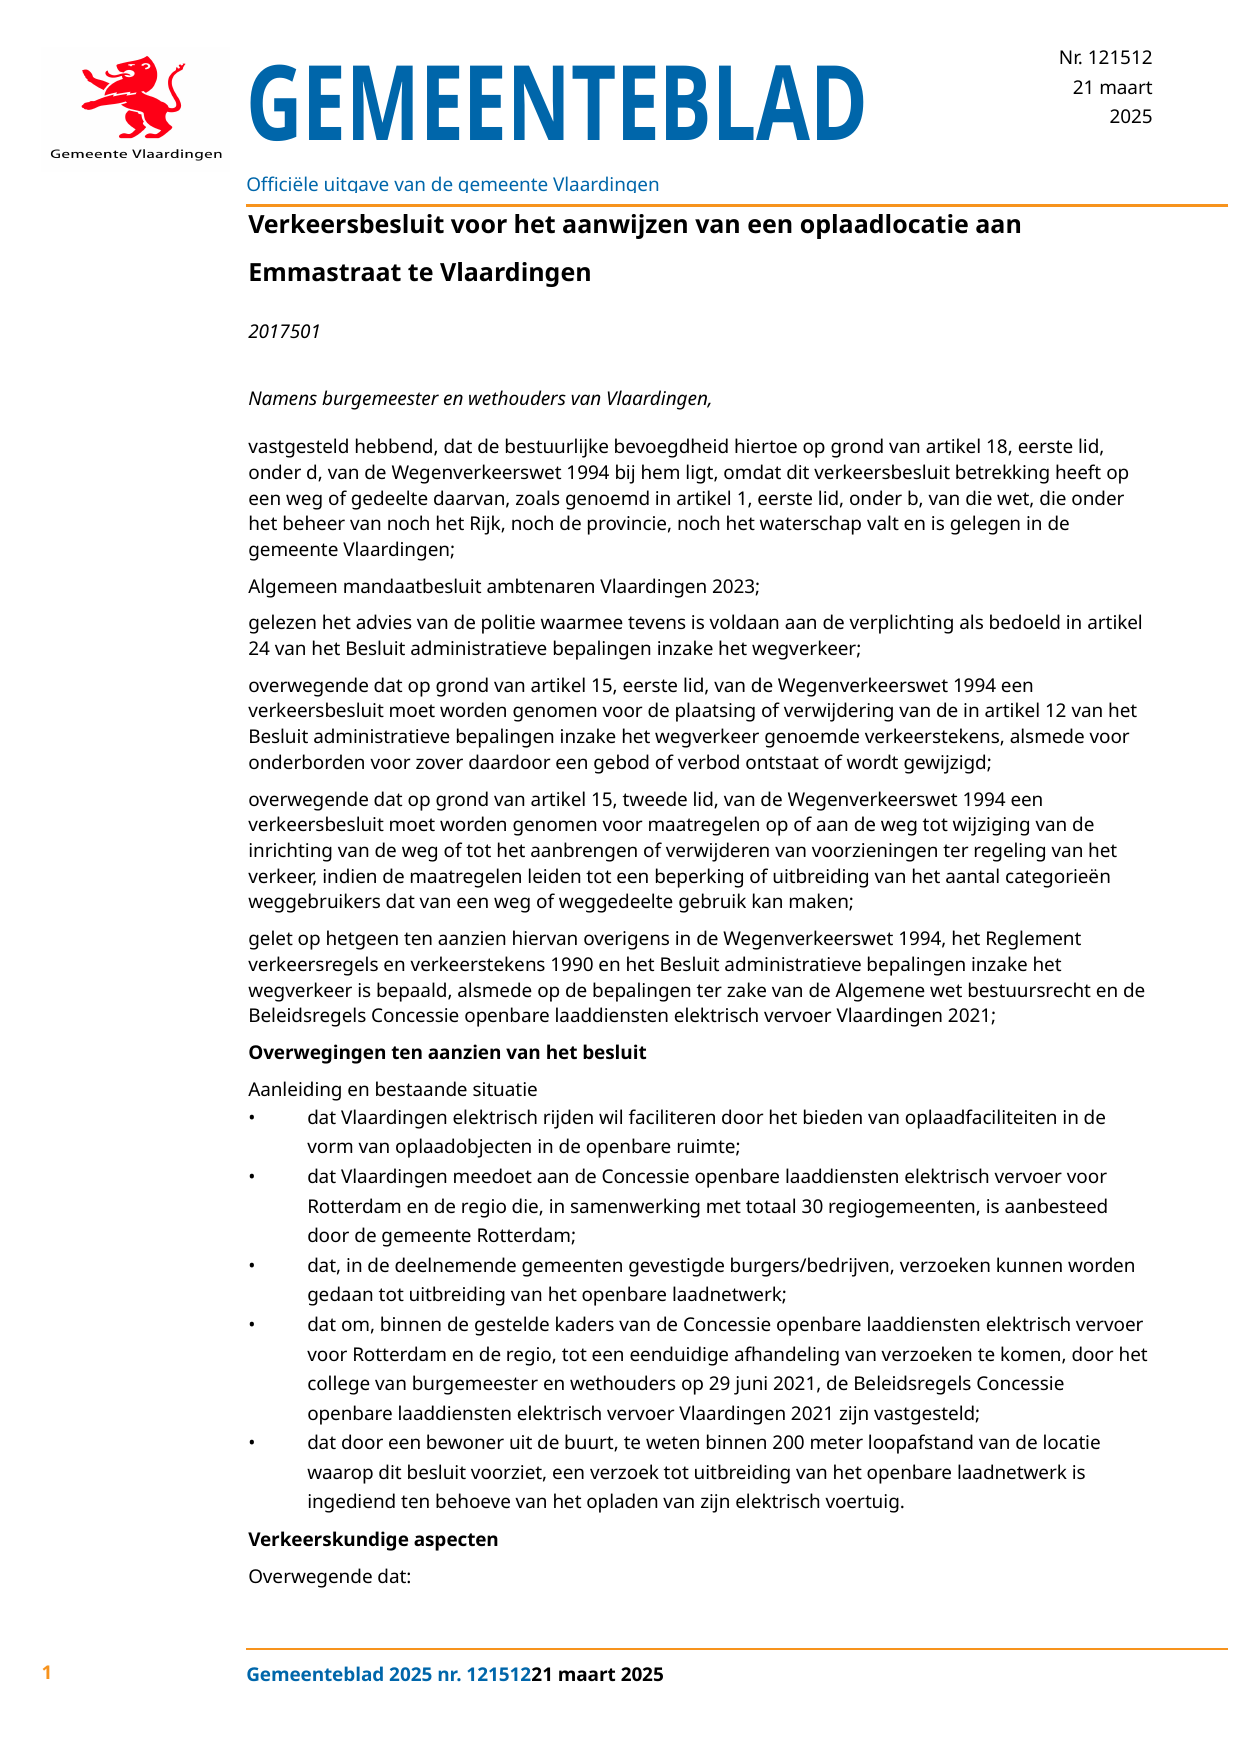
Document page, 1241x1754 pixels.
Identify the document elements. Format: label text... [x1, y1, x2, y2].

text 2017501 [248, 318, 1152, 344]
text Aanleiding en bestaande situatie [248, 1076, 1152, 1102]
text Overwegende dat: [248, 1563, 1152, 1589]
text overwegende dat op grond van artikel 15, tweede lid, van de Wegenverkeerswet 1994 een verkeersbesluit moet worden genomen voor maatregelen op of aan de weg tot wijziging van de inrichting van de weg of tot het aanbrengen of verwijderen van voorzieningen ter regeling van het verkeer, indien de maatregelen leiden tot een beperking of uitbreiding van het aantal categorieën weggebruikers dat van een weg of weggedeelte gebruik kan maken; [248, 786, 1152, 914]
text vastgesteld hebbend, dat de bestuurlijke bevoegdheid hiertoe op grond van artikel 18, eerste lid, onder d, van de Wegenverkeerswet 1994 bij hem ligt, omdat dit verkeersbesluit betrekking heeft op een weg of gedeelte daarvan, zoals genoemd in artikel 1, eerste lid, onder b, van die wet, die onder het beheer van noch het Rijk, noch de provincie, noch het waterschap valt en is gelegen in de gemeente Vlaardingen; [248, 433, 1152, 562]
text overwegende dat op grond van artikel 15, eerste lid, van de Wegenverkeerswet 1994 een verkeersbesluit moet worden genomen voor de plaatsing of verwijdering van de in artikel 12 van het Besluit administratieve bepalingen inzake het wegverkeer genoemde verkeerstekens, alsmede voor onderborden voor zover daardoor een gebod of verbod ontstaat of wordt gewijzigd; [248, 672, 1152, 775]
text Overwegingen ten aanzien van het besluit [248, 1039, 1152, 1065]
list dat om, binnen de gestelde kaders van de Concessie openbare laaddiensten elektrisch vervoer voor Rotterdam en de regio, tot een eenduidige afhandeling van verzoeken te komen, door het college van burgemeester en wethouders op 29 juni 2021, de Beleidsregels Concessie openbare laaddiensten elektrisch vervoer Vlaardingen 2021 zijn vastgesteld; [248, 1311, 1152, 1426]
list dat door een bewoner uit de buurt, te weten binnen 200 meter loopafstand van de locatie waarop dit besluit voorziet, een verzoek tot uitbreiding van het openbare laadnetwerk is ingediend ten behoeve van het opladen van zijn elektrisch voertuig. [248, 1429, 1152, 1514]
list dat Vlaardingen elektrisch rijden wil faciliteren door het bieden van oplaadfaciliteiten in de vorm van oplaadobjecten in de openbare ruimte; [248, 1104, 1152, 1159]
text Namens burgemeester en wethouders van Vlaardingen, [248, 386, 1152, 411]
list dat Vlaardingen meedoet aan de Concessie openbare laaddiensten elektrisch vervoer voor Rotterdam en de regio die, in samenwerking met totaal 30 regiogemeenten, is aanbesteed door de gemeente Rotterdam; [248, 1163, 1152, 1248]
picture [41, 47, 231, 172]
text gelet op hetgeen ten aanzien hiervan overigens in de Wegenverkeerswet 1994, het Reglement verkeersregels en verkeerstekens 1990 en het Besluit administratieve bepalingen inzake het wegverkeer is bepaald, alsmede op de bepalingen ter zake van de Algemene wet bestuursrecht en de Beleidsregels Concessie openbare laaddiensten elektrisch vervoer Vlaardingen 2021; [248, 925, 1152, 1028]
text Algemeen mandaatbesluit ambtenaren Vlaardingen 2023; [248, 573, 1152, 598]
list dat, in de deelnemende gemeenten gevestigde burgers/bedrijven, verzoeken kunnen worden gedaan tot uitbreiding van het openbare laadnetwerk; [248, 1252, 1152, 1307]
text Verkeersbesluit voor het aanwijzen van een oplaadlocatie aan Emmastraat te Vlaardingen [248, 207, 1152, 288]
text Verkeerskundige aspecten [248, 1527, 1152, 1552]
text gelezen het advies van de politie waarmee tevens is voldaan aan de verplichting als bedoeld in artikel 24 van het Besluit administratieve bepalingen inzake het wegverkeer; [248, 609, 1152, 661]
